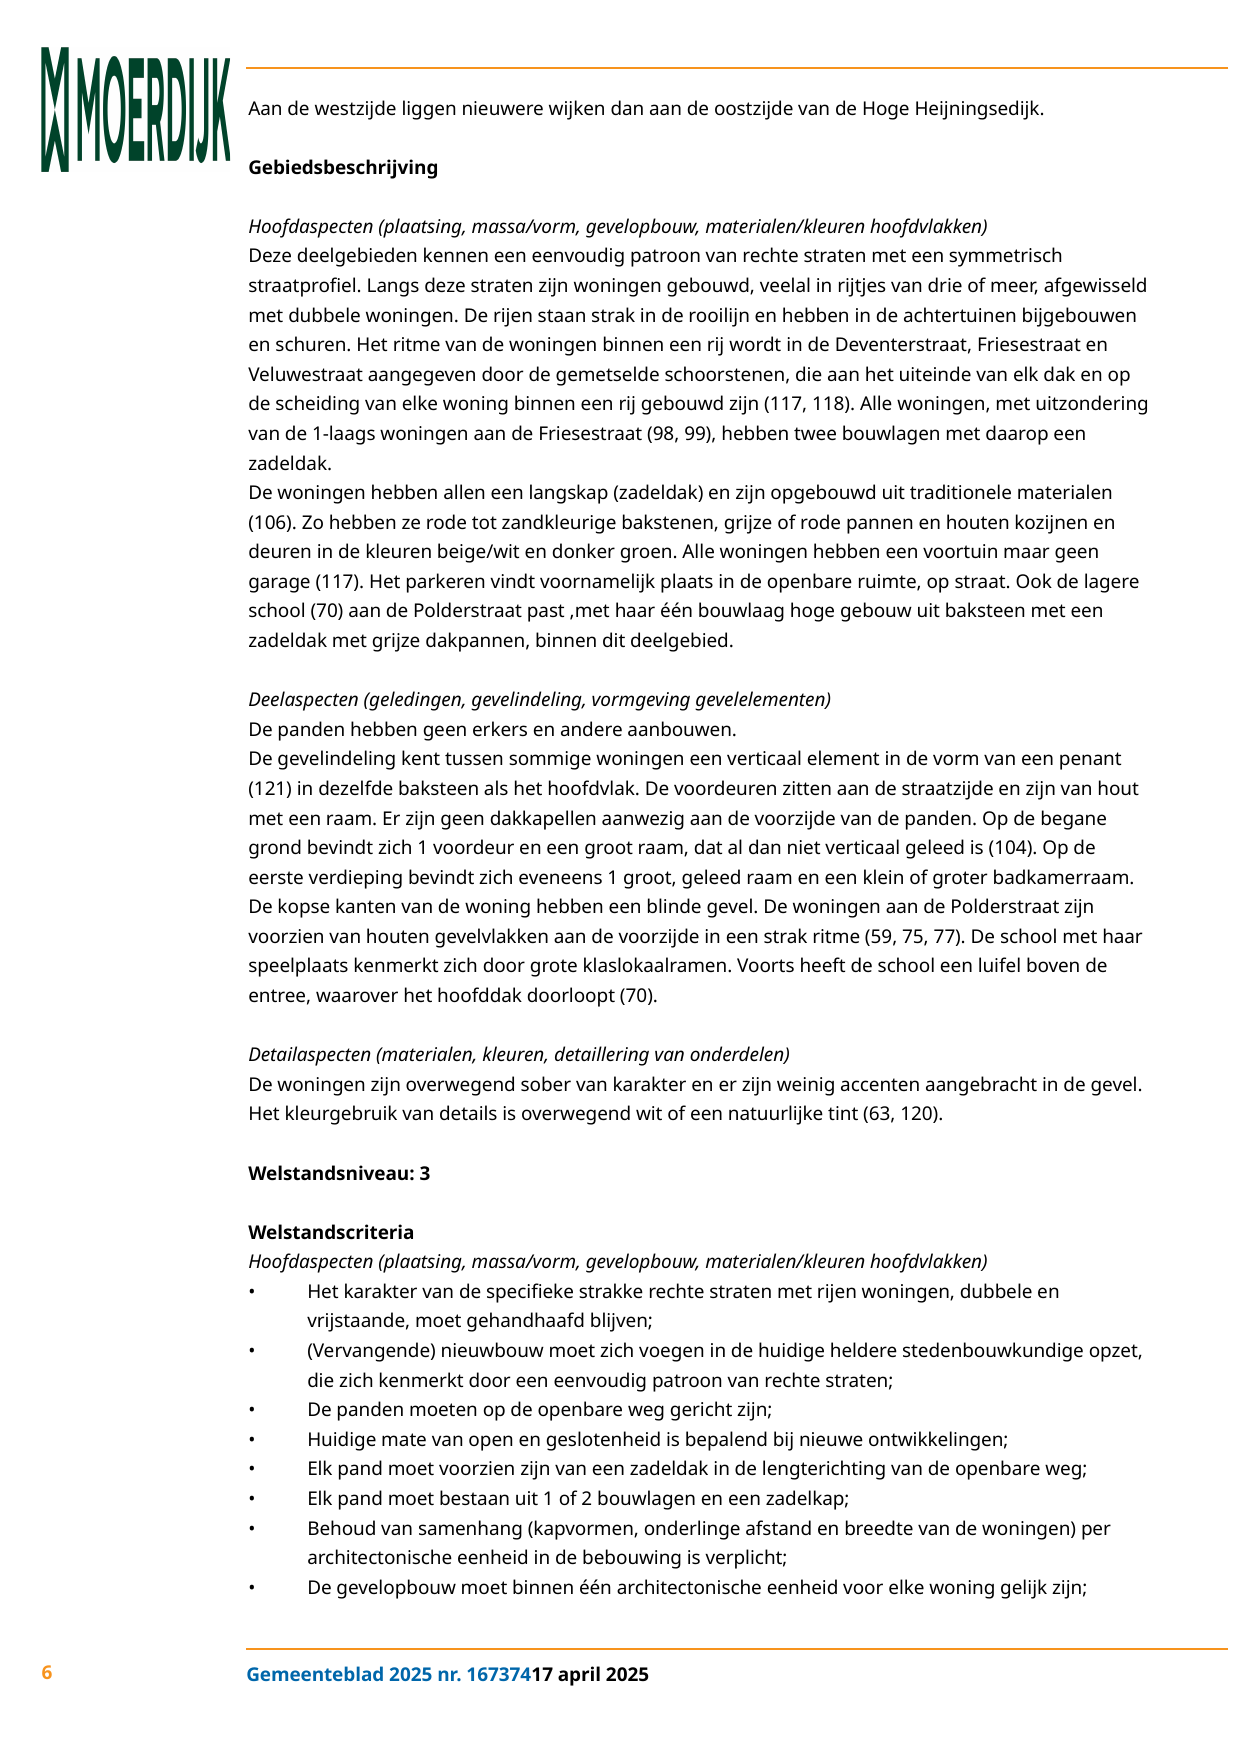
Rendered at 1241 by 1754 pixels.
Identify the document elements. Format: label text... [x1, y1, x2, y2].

list De gevelopbouw moet binnen één architectonische eenheid voor elke woning gelijk zijn; [248, 1574, 1152, 1600]
text De woningen zijn overwegend sober van karakter en er zijn weinig accenten aangebracht in de gevel. Het kleurgebruik van details is overwegend wit of een natuurlijke tint (63, 120). [248, 1071, 1152, 1126]
text Deze deelgebieden kennen een eenvoudig patroon van rechte straten met een symmetrisch straatprofiel. Langs deze straten zijn woningen gebouwd, veelal in rijtjes van drie of meer, afgewisseld met dubbele woningen. De rijen staan strak in de rooilijn en hebben in de achtertuinen bijgebouwen en schuren. Het ritme van de woningen binnen een rij wordt in de Deventerstraat, Friesestraat en Veluwestraat aangegeven door de gemetselde schoorstenen, die aan het uiteinde van elk dak en op de scheiding van elke woning binnen een rij gebouwd zijn (117, 118). Alle woningen, met uitzondering van de 1-laags woningen aan de Friesestraat (98, 99), hebben twee bouwlagen met daarop een zadeldak. [248, 243, 1152, 476]
picture [41, 47, 231, 172]
text Hoofdaspecten (plaatsing, massa/vorm, gevelopbouw, materialen/kleuren hoofdvlakken) [248, 1248, 1152, 1274]
text Aan de westzijde liggen nieuwere wijken dan aan de oostzijde van de Hoge Heijningsedijk. [248, 95, 1152, 121]
text De gevelindeling kent tussen sommige woningen een verticaal element in de vorm van een penant (121) in dezelfde baksteen als het hoofdvlak. De voordeuren zitten aan de straatzijde en zijn van hout met een raam. Er zijn geen dakkapellen aanwezig aan de voorzijde van de panden. Op de begane grond bevindt zich 1 voordeur en een groot raam, dat al dan niet verticaal geleed is (104). Op de eerste verdieping bevindt zich eveneens 1 groot, geleed raam en een klein of groter badkamerraam. De kopse kanten van de woning hebben een blinde gevel. De woningen aan de Polderstraat zijn voorzien van houten gevelvlakken aan de voorzijde in een strak ritme (59, 75, 77). De school met haar speelplaats kenmerkt zich door grote klaslokaalramen. Voorts heeft de school een luifel boven de entree, waarover het hoofddak doorloopt (70). [248, 746, 1152, 1008]
text Welstandsniveau: 3 [248, 1160, 1152, 1186]
text Welstandscriteria [248, 1219, 1152, 1245]
text Deelaspecten (geledingen, gevelindeling, vormgeving gevelelementen) [248, 686, 1152, 712]
list (Vervangende) nieuwbouw moet zich voegen in de huidige heldere stedenbouwkundige opzet, die zich kenmerkt door een eenvoudig patroon van rechte straten; [248, 1337, 1152, 1393]
list Elk pand moet bestaan uit 1 of 2 bouwlagen en een zadelkap; [248, 1485, 1152, 1511]
list Het karakter van de specifieke strakke rechte straten met rijen woningen, dubbele en vrijstaande, moet gehandhaafd blijven; [248, 1278, 1152, 1333]
list Elk pand moet voorzien zijn van een zadeldak in de lengterichting van de openbare weg; [248, 1456, 1152, 1481]
text De woningen hebben allen een langskap (zadeldak) en zijn opgebouwd uit traditionele materialen (106). Zo hebben ze rode tot zandkleurige bakstenen, grijze of rode pannen en houten kozijnen en deuren in de kleuren beige/wit en donker groen. Alle woningen hebben een voortuin maar geen garage (117). Het parkeren vindt voornamelijk plaats in de openbare ruimte, op straat. Ook de lagere school (70) aan de Polderstraat past ,met haar één bouwlaag hoge gebouw uit baksteen met een zadeldak met grijze dakpannen, binnen dit deelgebied. [248, 479, 1152, 653]
text Gebiedsbeschrijving [248, 154, 1152, 180]
text Detailaspecten (materialen, kleuren, detaillering van onderdelen) [248, 1041, 1152, 1067]
list Huidige mate van open en geslotenheid is bepalend bij nieuwe ontwikkelingen; [248, 1426, 1152, 1452]
text Hoofdaspecten (plaatsing, massa/vorm, gevelopbouw, materialen/kleuren hoofdvlakken) [248, 213, 1152, 239]
text De panden hebben geen erkers en andere aanbouwen. [248, 716, 1152, 742]
list De panden moeten op de openbare weg gericht zijn; [248, 1396, 1152, 1422]
list Behoud van samenhang (kapvormen, onderlinge afstand en breedte van de woningen) per architectonische eenheid in de bebouwing is verplicht; [248, 1515, 1152, 1570]
